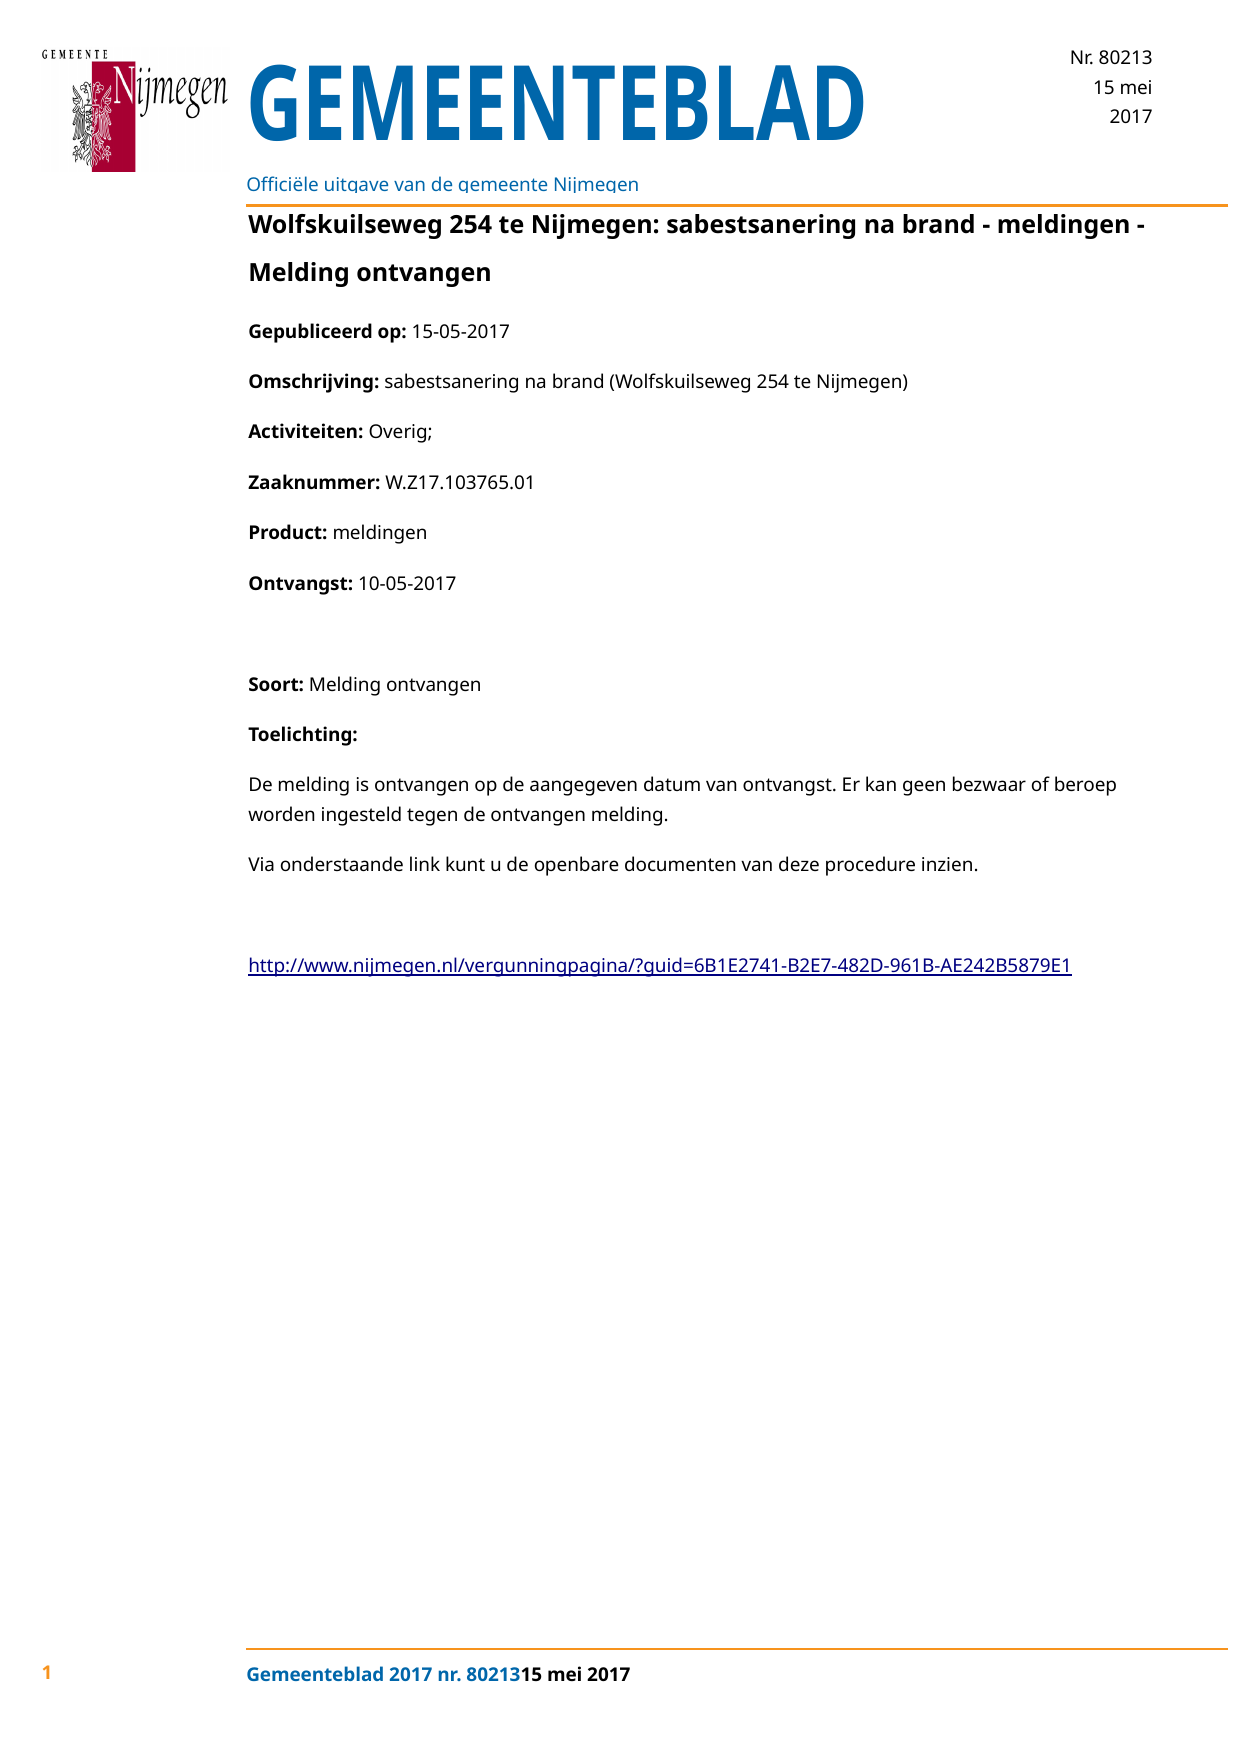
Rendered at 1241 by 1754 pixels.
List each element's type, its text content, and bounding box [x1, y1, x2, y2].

text Activiteiten: Overig; [248, 419, 1152, 444]
picture [41, 47, 231, 172]
text Toelichting: [248, 721, 1152, 747]
text Product: meldingen [248, 519, 1152, 545]
text Zaaknummer: W.Z17.103765.01 [248, 469, 1152, 495]
text http://www.nijmegen.nl/vergunningpagina/?guid=6B1E2741-B2E7-482D-961B-AE242B5879E1 [248, 952, 1152, 978]
text Gepubliceerd op: 15-05-2017 [248, 318, 1152, 344]
text Ontvangst: 10-05-2017 [248, 570, 1152, 596]
text De melding is ontvangen op de aangegeven datum van ontvangst. Er kan geen bezwaar of beroep worden ingesteld tegen de ontvangen melding. [248, 772, 1152, 827]
text Omschrijving: sabestsanering na brand (Wolfskuilseweg 254 te Nijmegen) [248, 368, 1152, 394]
text Wolfskuilseweg 254 te Nijmegen: sabestsanering na brand - meldingen - Melding ontvangen [248, 207, 1152, 288]
text Via onderstaande link kunt u de openbare documenten van deze procedure inzien. [248, 852, 1152, 877]
text Soort: Melding ontvangen [248, 671, 1152, 697]
